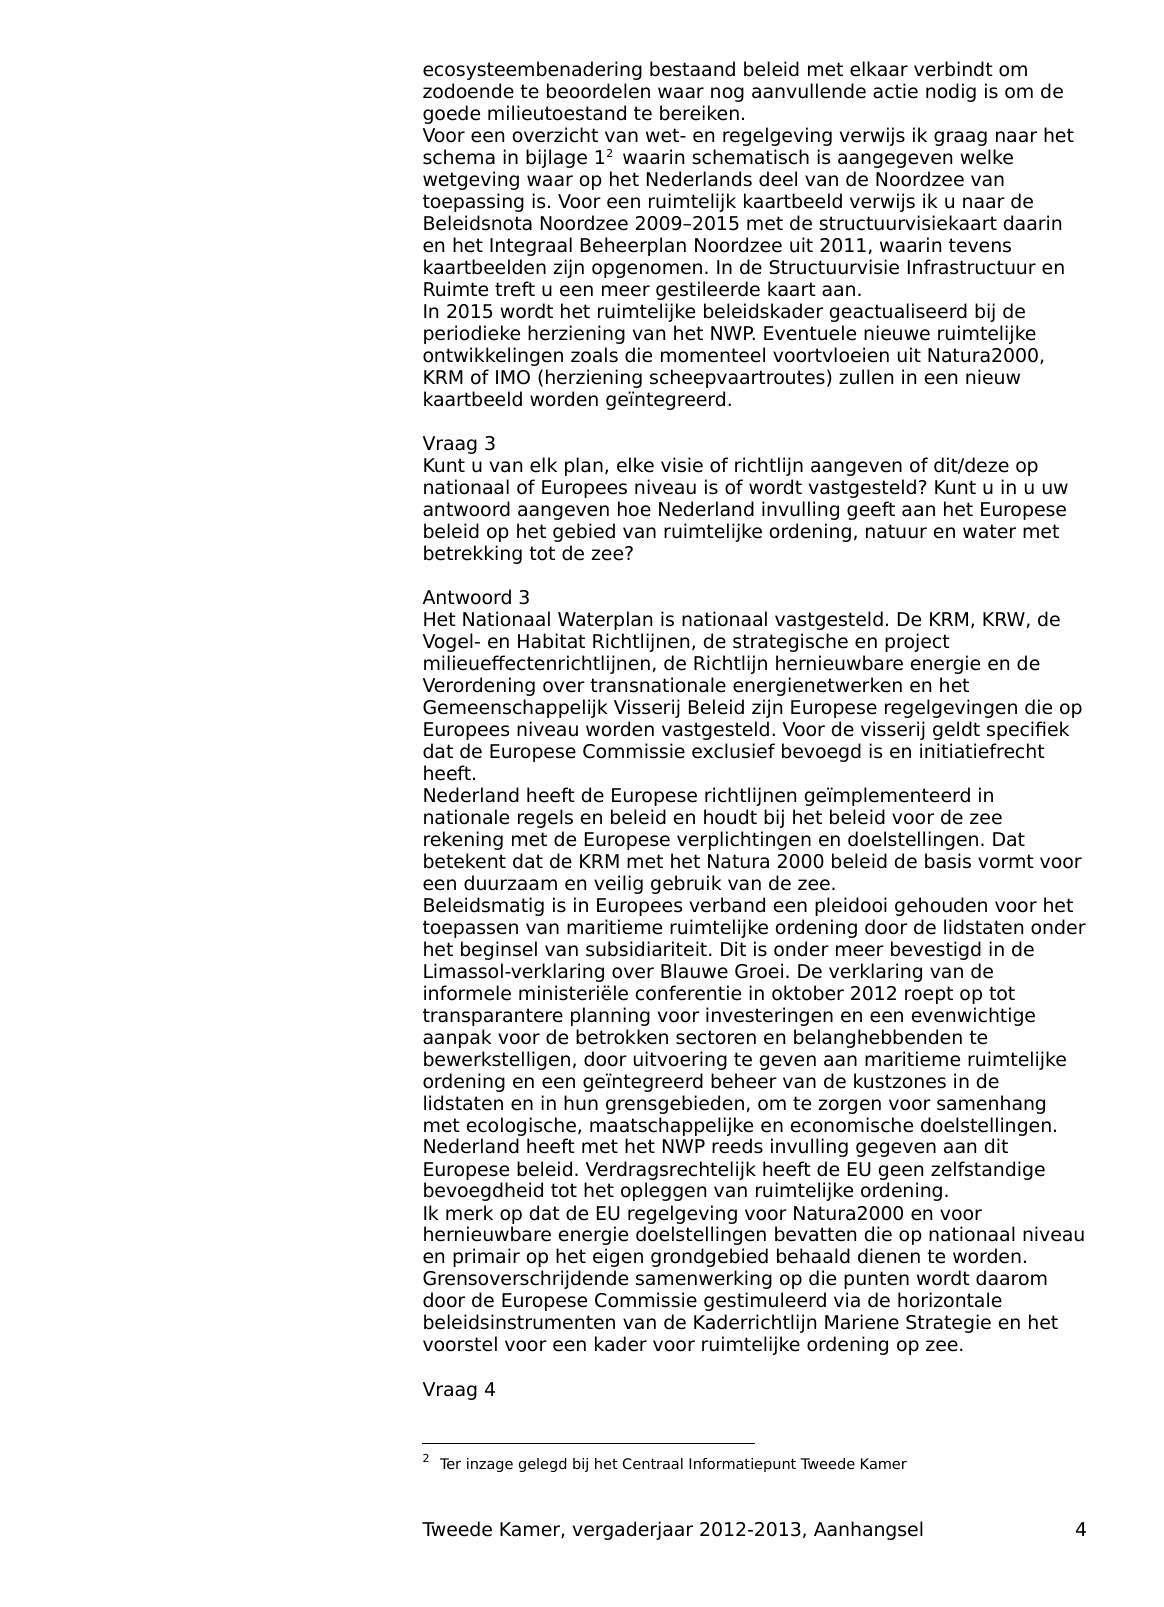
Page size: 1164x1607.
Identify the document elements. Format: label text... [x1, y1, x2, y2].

text Ter inzage gelegd bij het Centraal Informatiepunt Tweede Kamer [422, 1452, 1087, 1474]
text Voor een overzicht van wet- en regelgeving verwijs ik graag naar het schema in bijlage 1 waarin schematisch is aangegeven welke wetgeving waar op het Nederlands deel van de Noordzee van toepassing is. Voor een ruimtelijk kaartbeeld verwijs ik u naar de Beleidsnota Noordzee 2009–2015 met de structuurvisiekaart daarin en het Integraal Beheerplan Noordzee uit 2011, waarin tevens kaartbeelden zijn opgenomen. In de Structuurvisie Infrastructuur en Ruimte treft u een meer gestileerde kaart aan. [422, 125, 1087, 301]
text Antwoord 3 [422, 587, 1087, 609]
text Nederland heeft de Europese richtlijnen geïmplementeerd in nationale regels en beleid en houdt bij het beleid voor de zee rekening met de Europese verplichtingen en doelstellingen. Dat betekent dat de KRM met het Natura 2000 beleid de basis vormt voor een duurzaam en veilig gebruik van de zee. [422, 785, 1087, 895]
text ecosysteembenadering bestaand beleid met elkaar verbindt om zodoende te beoordelen waar nog aanvullende actie nodig is om de goede milieutoestand te bereiken. [422, 59, 1087, 125]
text Het Nationaal Waterplan is nationaal vastgesteld. De KRM, KRW, de Vogel- en Habitat Richtlijnen, de strategische en project milieueffectenrichtlijnen, de Richtlijn hernieuwbare energie en de Verordening over transnationale energienetwerken en het Gemeenschappelijk Visserij Beleid zijn Europese regelgevingen die op Europees niveau worden vastgesteld. Voor de visserij geldt specifiek dat de Europese Commissie exclusief bevoegd is en initiatiefrecht heeft. [422, 609, 1087, 785]
text Kunt u van elk plan, elke visie of richtlijn aangeven of dit/deze op nationaal of Europees niveau is of wordt vastgesteld? Kunt u in u uw antwoord aangeven hoe Nederland invulling geeft aan het Europese beleid op het gebied van ruimtelijke ordening, natuur en water met betrekking tot de zee? [422, 455, 1087, 565]
text Vraag 4 [422, 1378, 1087, 1400]
text Beleidsmatig is in Europees verband een pleidooi gehouden voor het toepassen van maritieme ruimtelijke ordening door de lidstaten onder het beginsel van subsidiariteit. Dit is onder meer bevestigd in de Limassol-verklaring over Blauwe Groei. De verklaring van de informele ministeriële conferentie in oktober 2012 roept op tot transparantere planning voor investeringen en een evenwichtige aanpak voor de betrokken sectoren en belanghebbenden te bewerkstelligen, door uitvoering te geven aan maritieme ruimtelijke ordening en een geïntegreerd beheer van de kustzones in de lidstaten en in hun grensgebieden, om te zorgen voor samenhang met ecologische, maatschappelijke en economische doelstellingen. Nederland heeft met het NWP reeds invulling gegeven aan dit Europese beleid. Verdragsrechtelijk heeft de EU geen zelfstandige bevoegdheid tot het opleggen van ruimtelijke ordening. [422, 895, 1087, 1202]
text Ik merk op dat de EU regelgeving voor Natura2000 en voor hernieuwbare energie doelstellingen bevatten die op nationaal niveau en primair op het eigen grondgebied behaald dienen te worden. Grensoverschrijdende samenwerking op die punten wordt daarom door de Europese Commissie gestimuleerd via de horizontale beleidsinstrumenten van de Kaderrichtlijn Mariene Strategie en het voorstel voor een kader voor ruimtelijke ordening op zee. [422, 1202, 1087, 1356]
text Vraag 3 [422, 433, 1087, 455]
text In 2015 wordt het ruimtelijke beleidskader geactualiseerd bij de periodieke herziening van het NWP. Eventuele nieuwe ruimtelijke ontwikkelingen zoals die momenteel voortvloeien uit Natura2000, KRM of IMO (herziening scheepvaartroutes) zullen in een nieuw kaartbeeld worden geïntegreerd. [422, 301, 1087, 411]
